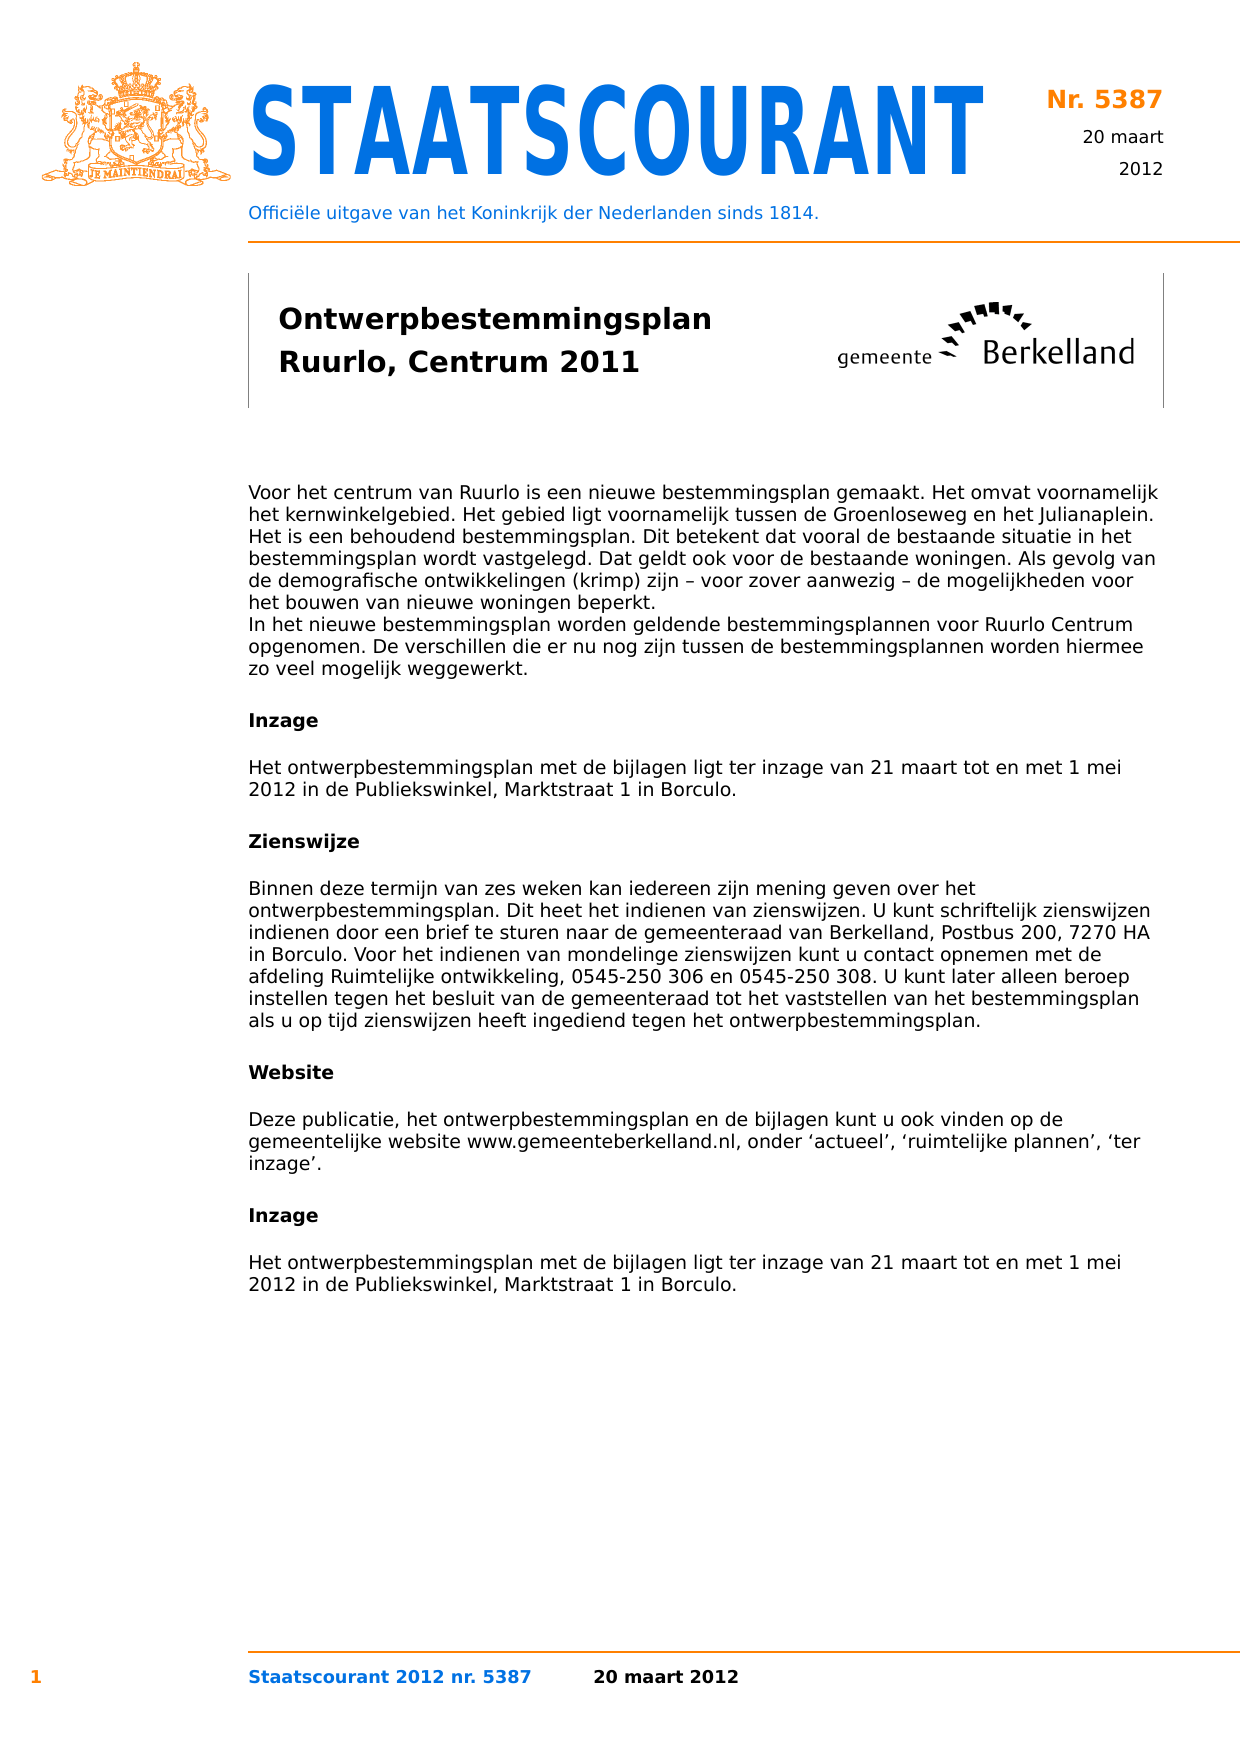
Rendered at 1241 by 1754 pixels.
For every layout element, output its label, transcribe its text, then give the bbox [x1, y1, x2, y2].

text Het ontwerpbestemmingsplan met de bijlagen ligt ter inzage van 21 maart tot en met 1 mei 2012 in de Publiekswinkel, Marktstraat 1 in Borculo. [248, 757, 1163, 801]
text Binnen deze termijn van zes weken kan iedereen zijn mening geven over het ontwerpbestemmingsplan. Dit heet het indienen van zienswijzen. U kunt schriftelijk zienswijzen indienen door een brief te sturen naar de gemeenteraad van Berkelland, Postbus 200, 7270 HA in Borculo. Voor het indienen van mondelinge zienswijzen kunt u contact opnemen met de afdeling Ruimtelijke ontwikkeling, 0545-250 306 en 0545-250 308. U kunt later alleen beroep instellen tegen het besluit van de gemeenteraad tot het vaststellen van het bestemmingsplan als u op tijd zienswijzen heeft ingediend tegen het ontwerpbestemmingsplan. [248, 878, 1163, 1032]
table_cell Officiële uitgave van het Koninkrijk der Nederlanden sinds 1814. [248, 203, 1240, 241]
subtitle Inzage [248, 1205, 1163, 1227]
picture [838, 302, 1134, 368]
picture [41, 62, 231, 186]
text Het ontwerpbestemmingsplan met de bijlagen ligt ter inzage van 21 maart tot en met 1 mei 2012 in de Publiekswinkel, Marktstraat 1 in Borculo. [248, 1252, 1163, 1296]
table_header STAATSCOURANT [248, 62, 998, 203]
table_cell 2012 [998, 153, 1240, 203]
text Deze publicatie, het ontwerpbestemmingsplan en de bijlagen kunt u ook vinden op de gemeentelijke website www.gemeenteberkelland.nl, onder ‘actueel’, ‘ruimtelijke plannen’, ‘ter inzage’. [248, 1109, 1163, 1175]
text Voor het centrum van Ruurlo is een nieuwe bestemmingsplan gemaakt. Het omvat voornamelijk het kernwinkelgebied. Het gebied ligt voornamelijk tussen de Groenloseweg en het Julianaplein. Het is een behoudend bestemmingsplan. Dit betekent dat vooral de bestaande situatie in het bestemmingsplan wordt vastgelegd. Dat geldt ook voor de bestaande woningen. Als gevolg van de demografische ontwikkelingen (krimp) zijn – voor zover aanwezig – de mogelijkheden voor het bouwen van nieuwe woningen beperkt. [248, 482, 1163, 614]
subtitle Inzage [248, 710, 1163, 732]
subtitle Ontwerpbestemmingsplan Ruurlo, Centrum 2011 [249, 273, 1163, 408]
table_cell 20 maart [998, 121, 1240, 153]
table_header Nr. 5387 [998, 62, 1240, 121]
subtitle Zienswijze [248, 831, 1163, 853]
table_header [25, 62, 248, 241]
subtitle Website [248, 1062, 1163, 1084]
text In het nieuwe bestemmingsplan worden geldende bestemmingsplannen voor Ruurlo Centrum opgenomen. De verschillen die er nu nog zijn tussen de bestemmingsplannen worden hiermee zo veel mogelijk weggewerkt. [248, 614, 1163, 680]
